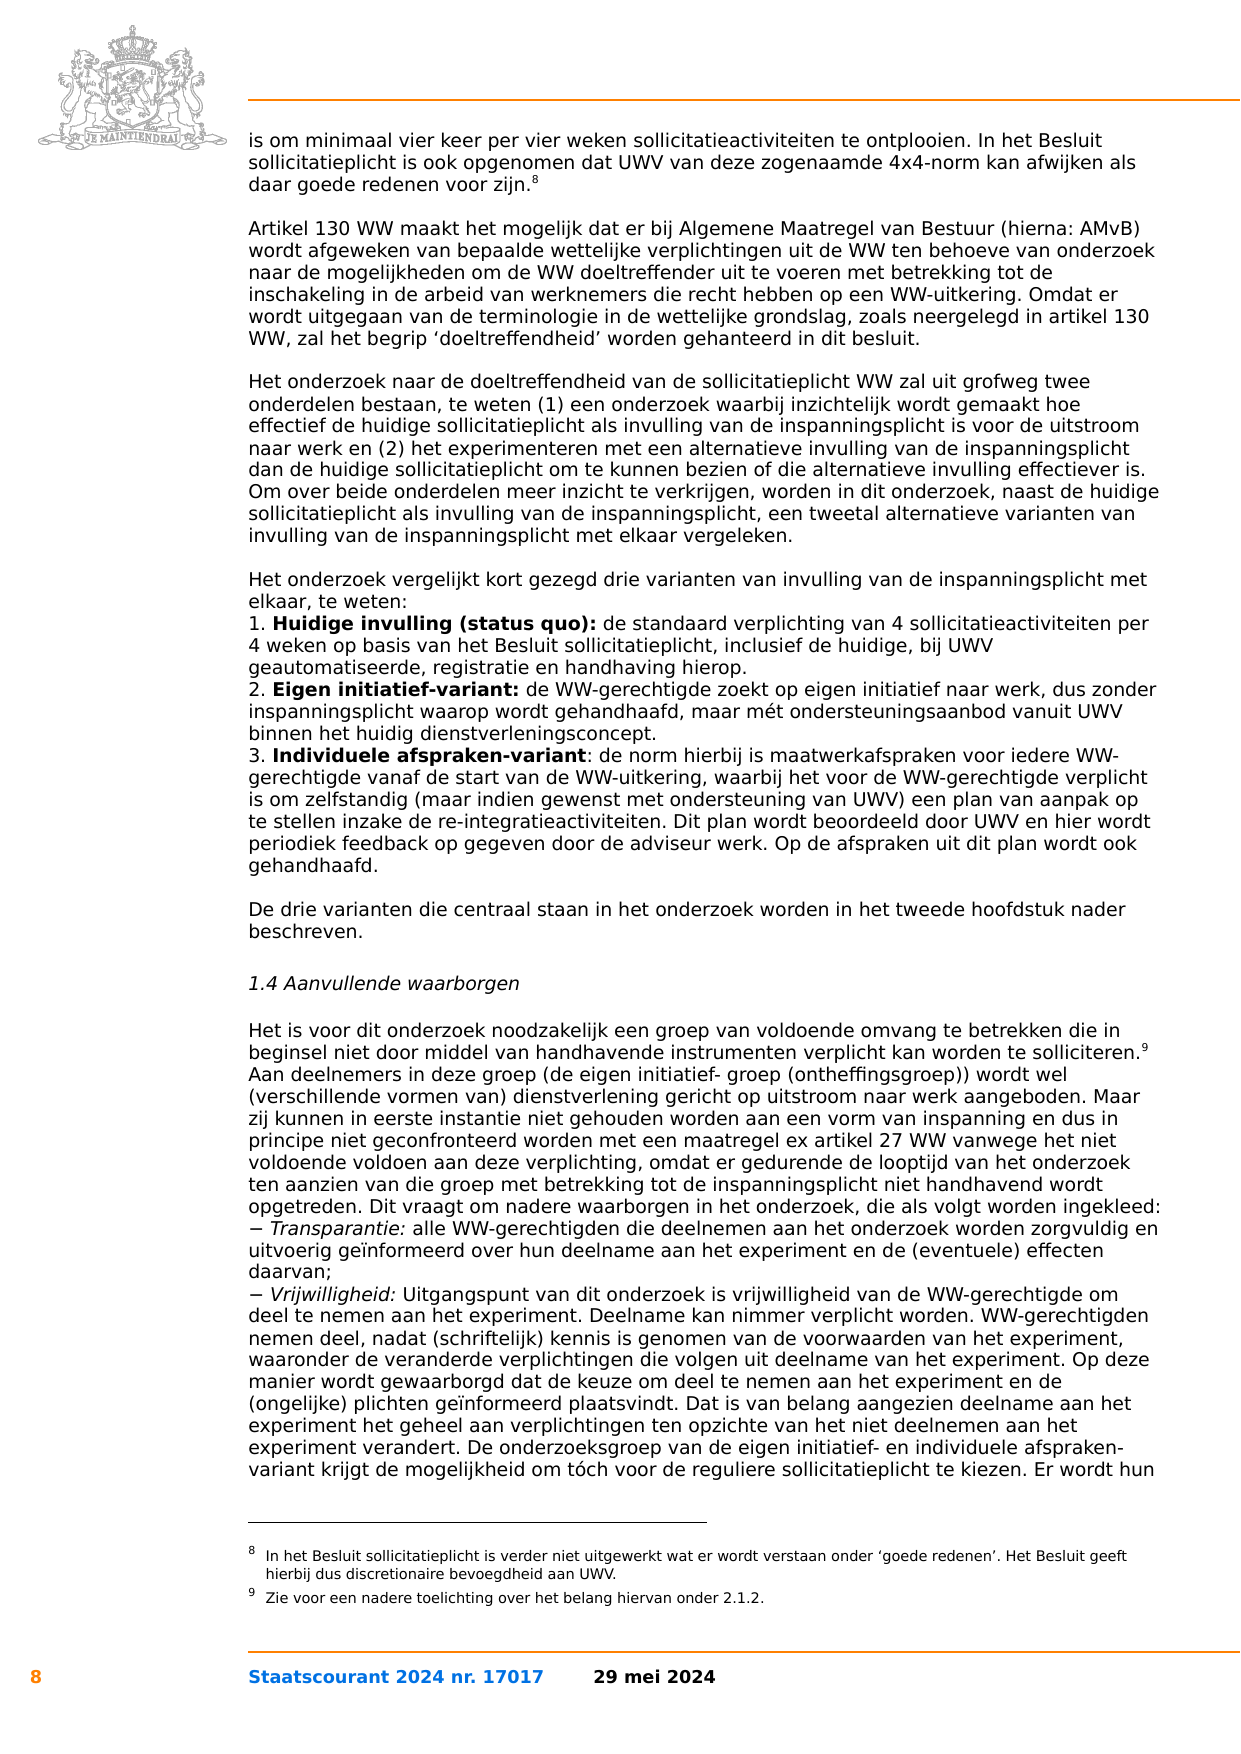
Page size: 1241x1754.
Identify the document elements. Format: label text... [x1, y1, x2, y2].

text − Transparantie: alle WW-gerechtigden die deelnemen aan het onderzoek worden zorgvuldig en uitvoerig geïnformeerd over hun deelname aan het experiment en de (eventuele) effecten daarvan; [248, 1217, 1163, 1283]
text Zie voor een nadere toelichting over het belang hiervan onder 2.1.2. [248, 1586, 1163, 1608]
text Het onderzoek naar de doeltreffendheid van de sollicitatieplicht WW zal uit grofweg twee onderdelen bestaan, te weten (1) een onderzoek waarbij inzichtelijk wordt gemaakt hoe effectief de huidige sollicitatieplicht als invulling van de inspanningsplicht is voor de uitstroom naar werk en (2) het experimenteren met een alternatieve invulling van de inspanningsplicht dan de huidige sollicitatieplicht om te kunnen bezien of die alternatieve invulling effectiever is. Om over beide onderdelen meer inzicht te verkrijgen, worden in dit onderzoek, naast de huidige sollicitatieplicht als invulling van de inspanningsplicht, een tweetal alternatieve varianten van invulling van de inspanningsplicht met elkaar vergeleken. [248, 371, 1163, 547]
text Het onderzoek vergelijkt kort gezegd drie varianten van invulling van de inspanningsplicht met elkaar, te weten: [248, 569, 1163, 613]
text − Vrijwilligheid: Uitgangspunt van dit onderzoek is vrijwilligheid van de WW-gerechtigde om deel te nemen aan het experiment. Deelname kan nimmer verplicht worden. WW-gerechtigden nemen deel, nadat (schriftelijk) kennis is genomen van de voorwaarden van het experiment, waaronder de veranderde verplichtingen die volgen uit deelname van het experiment. Op deze manier wordt gewaarborgd dat de keuze om deel te nemen aan het experiment en de (ongelijke) plichten geïnformeerd plaatsvindt. Dat is van belang aangezien deelname aan het experiment het geheel aan verplichtingen ten opzichte van het niet deelnemen aan het experiment verandert. De onderzoeksgroep van de eigen initiatief- en individuele afspraken-variant krijgt de mogelijkheid om tóch voor de reguliere sollicitatieplicht te kiezen. Er wordt hun [248, 1283, 1163, 1481]
text 1. Huidige invulling (status quo): de standaard verplichting van 4 sollicitatieactiviteiten per 4 weken op basis van het Besluit sollicitatieplicht, inclusief de huidige, bij UWV geautomatiseerde, registratie en handhaving hierop. [248, 613, 1163, 679]
text 3. Individuele afspraken-variant: de norm hierbij is maatwerkafspraken voor iedere WW-gerechtigde vanaf de start van de WW-uitkering, waarbij het voor de WW-gerechtigde verplicht is om zelfstandig (maar indien gewenst met ondersteuning van UWV) een plan van aanpak op te stellen inzake de re-integratieactiviteiten. Dit plan wordt beoordeeld door UWV en hier wordt periodiek feedback op gegeven door de adviseur werk. Op de afspraken uit dit plan wordt ook gehandhaafd. [248, 745, 1163, 877]
text De drie varianten die centraal staan in het onderzoek worden in het tweede hoofdstuk nader beschreven. [248, 899, 1163, 943]
picture [38, 25, 227, 150]
text 2. Eigen initiatief-variant: de WW-gerechtigde zoekt op eigen initiatief naar werk, dus zonder inspanningsplicht waarop wordt gehandhaafd, maar mét ondersteuningsaanbod vanuit UWV binnen het huidig dienstverleningsconcept. [248, 679, 1163, 745]
text In het Besluit sollicitatieplicht is verder niet uitgewerkt wat er wordt verstaan onder ‘goede redenen’. Het Besluit geeft hierbij dus discretionaire bevoegdheid aan UWV. [248, 1544, 1163, 1583]
text is om minimaal vier keer per vier weken sollicitatieactiviteiten te ontplooien. In het Besluit sollicitatieplicht is ook opgenomen dat UWV van deze zogenaamde 4x4-norm kan afwijken als daar goede redenen voor zijn. [248, 130, 1163, 196]
text Artikel 130 WW maakt het mogelijk dat er bij Algemene Maatregel van Bestuur (hierna: AMvB) wordt afgeweken van bepaalde wettelijke verplichtingen uit de WW ten behoeve van onderzoek naar de mogelijkheden om de WW doeltreffender uit te voeren met betrekking tot de inschakeling in de arbeid van werknemers die recht hebben op een WW-uitkering. Omdat er wordt uitgegaan van de terminologie in de wettelijke grondslag, zoals neergelegd in artikel 130 WW, zal het begrip ‘doeltreffendheid’ worden gehanteerd in dit besluit. [248, 218, 1163, 349]
subtitle 1.4 Aanvullende waarborgen [248, 973, 1163, 995]
text Het is voor dit onderzoek noodzakelijk een groep van voldoende omvang te betrekken die in beginsel niet door middel van handhavende instrumenten verplicht kan worden te solliciteren. Aan deelnemers in deze groep (de eigen initiatief- groep (ontheffingsgroep)) wordt wel (verschillende vormen van) dienstverlening gericht op uitstroom naar werk aangeboden. Maar zij kunnen in eerste instantie niet gehouden worden aan een vorm van inspanning en dus in principe niet geconfronteerd worden met een maatregel ex artikel 27 WW vanwege het niet voldoende voldoen aan deze verplichting, omdat er gedurende de looptijd van het onderzoek ten aanzien van die groep met betrekking tot de inspanningsplicht niet handhavend wordt opgetreden. Dit vraagt om nadere waarborgen in het onderzoek, die als volgt worden ingekleed: [248, 1020, 1163, 1217]
